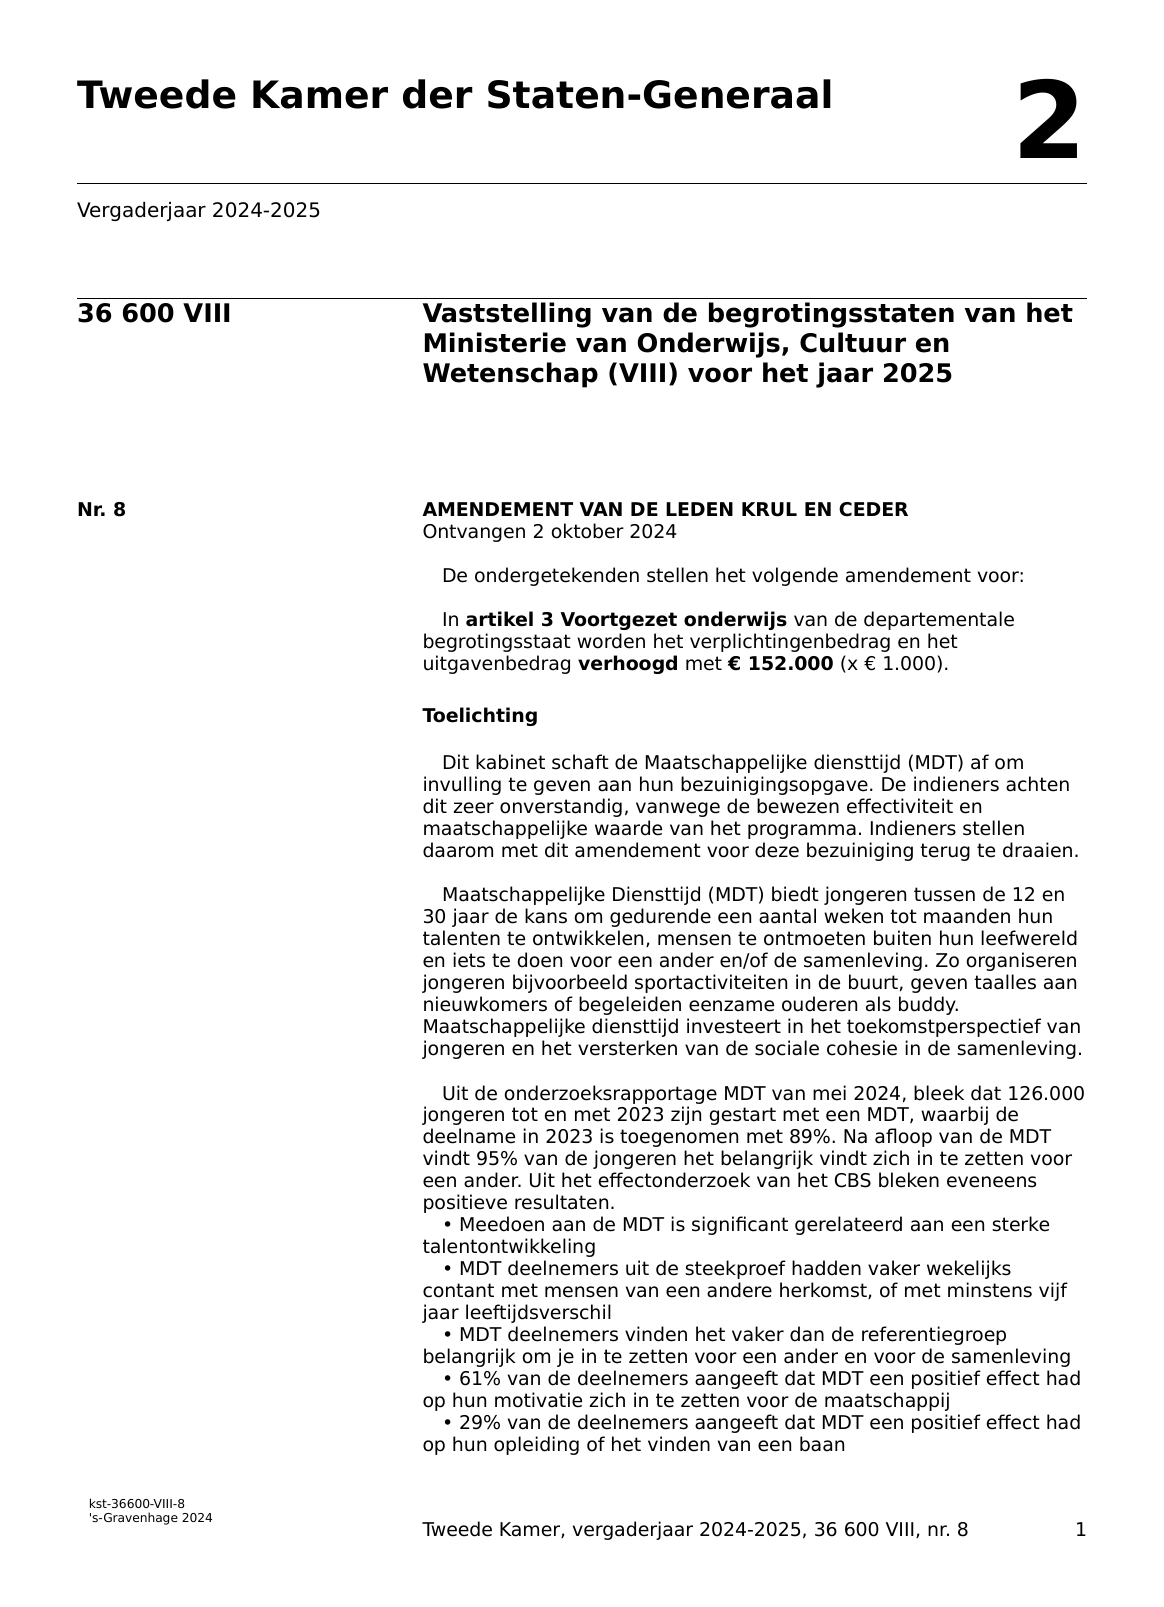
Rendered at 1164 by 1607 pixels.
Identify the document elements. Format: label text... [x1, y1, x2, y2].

subtitle 36 600 VIII Vaststelling van de begrotingsstaten van het Ministerie van Onderwijs, Cultuur en Wetenschap (VIII) voor het jaar 2025 [77, 299, 1087, 388]
text Ontvangen 2 oktober 2024 [422, 521, 1087, 543]
table_cell Vergaderjaar 2024-2025 [77, 184, 1087, 298]
text Maatschappelijke Diensttijd (MDT) biedt jongeren tussen de 12 en 30 jaar de kans om gedurende een aantal weken tot maanden hun talenten te ontwikkelen, mensen te ontmoeten buiten hun leefwereld en iets te doen voor een ander en/of de samenleving. Zo organiseren jongeren bijvoorbeeld sportactiviteiten in de buurt, geven taalles aan nieuwkomers of begeleiden eenzame ouderen als buddy. Maatschappelijke diensttijd investeert in het toekomstperspectief van jongeren en het versterken van de sociale cohesie in de samenleving. [422, 884, 1087, 1060]
subtitle Nr. 8 AMENDEMENT VAN DE LEDEN KRUL EN CEDER [77, 499, 1087, 521]
text De ondergetekenden stellen het volgende amendement voor: [422, 565, 1087, 587]
text • 29% van de deelnemers aangeeft dat MDT een positief effect had op hun opleiding of het vinden van een baan [422, 1412, 1087, 1456]
text • MDT deelnemers vinden het vaker dan de referentiegroep belangrijk om je in te zetten voor een ander en voor de samenleving [422, 1324, 1087, 1368]
text • MDT deelnemers uit de steekproef hadden vaker wekelijks contant met mensen van een andere herkomst, of met minstens vijf jaar leeftijdsverschil [422, 1258, 1087, 1324]
text • 61% van de deelnemers aangeeft dat MDT een positief effect had op hun motivatie zich in te zetten voor de maatschappij [422, 1368, 1087, 1412]
text In artikel 3 Voortgezet onderwijs van de departementale begrotingsstaat worden het verplichtingenbedrag en het uitgavenbedrag verhoogd met € 152.000 (x € 1.000). [422, 609, 1087, 675]
text kst-36600-VIII-8 [88, 1497, 323, 1511]
table_header Tweede Kamer der Staten-Generaal [77, 59, 886, 183]
table_header 2 [886, 59, 1087, 183]
text Uit de onderzoeksrapportage MDT van mei 2024, bleek dat 126.000 jongeren tot en met 2023 zijn gestart met een MDT, waarbij de deelname in 2023 is toegenomen met 89%. Na afloop van de MDT vindt 95% van de jongeren het belangrijk vindt zich in te zetten voor een ander. Uit het effectonderzoek van het CBS bleken eveneens positieve resultaten. [422, 1082, 1087, 1214]
text • Meedoen aan de MDT is significant gerelateerd aan een sterke talentontwikkeling [422, 1214, 1087, 1258]
subtitle Toelichting [422, 705, 1087, 727]
text Dit kabinet schaft de Maatschappelijke diensttijd (MDT) af om invulling te geven aan hun bezuinigingsopgave. De indieners achten dit zeer onverstandig, vanwege de bewezen effectiviteit en maatschappelijke waarde van het programma. Indieners stellen daarom met dit amendement voor deze bezuiniging terug te draaien. [422, 752, 1087, 862]
text 's-Gravenhage 2024 [88, 1511, 323, 1525]
